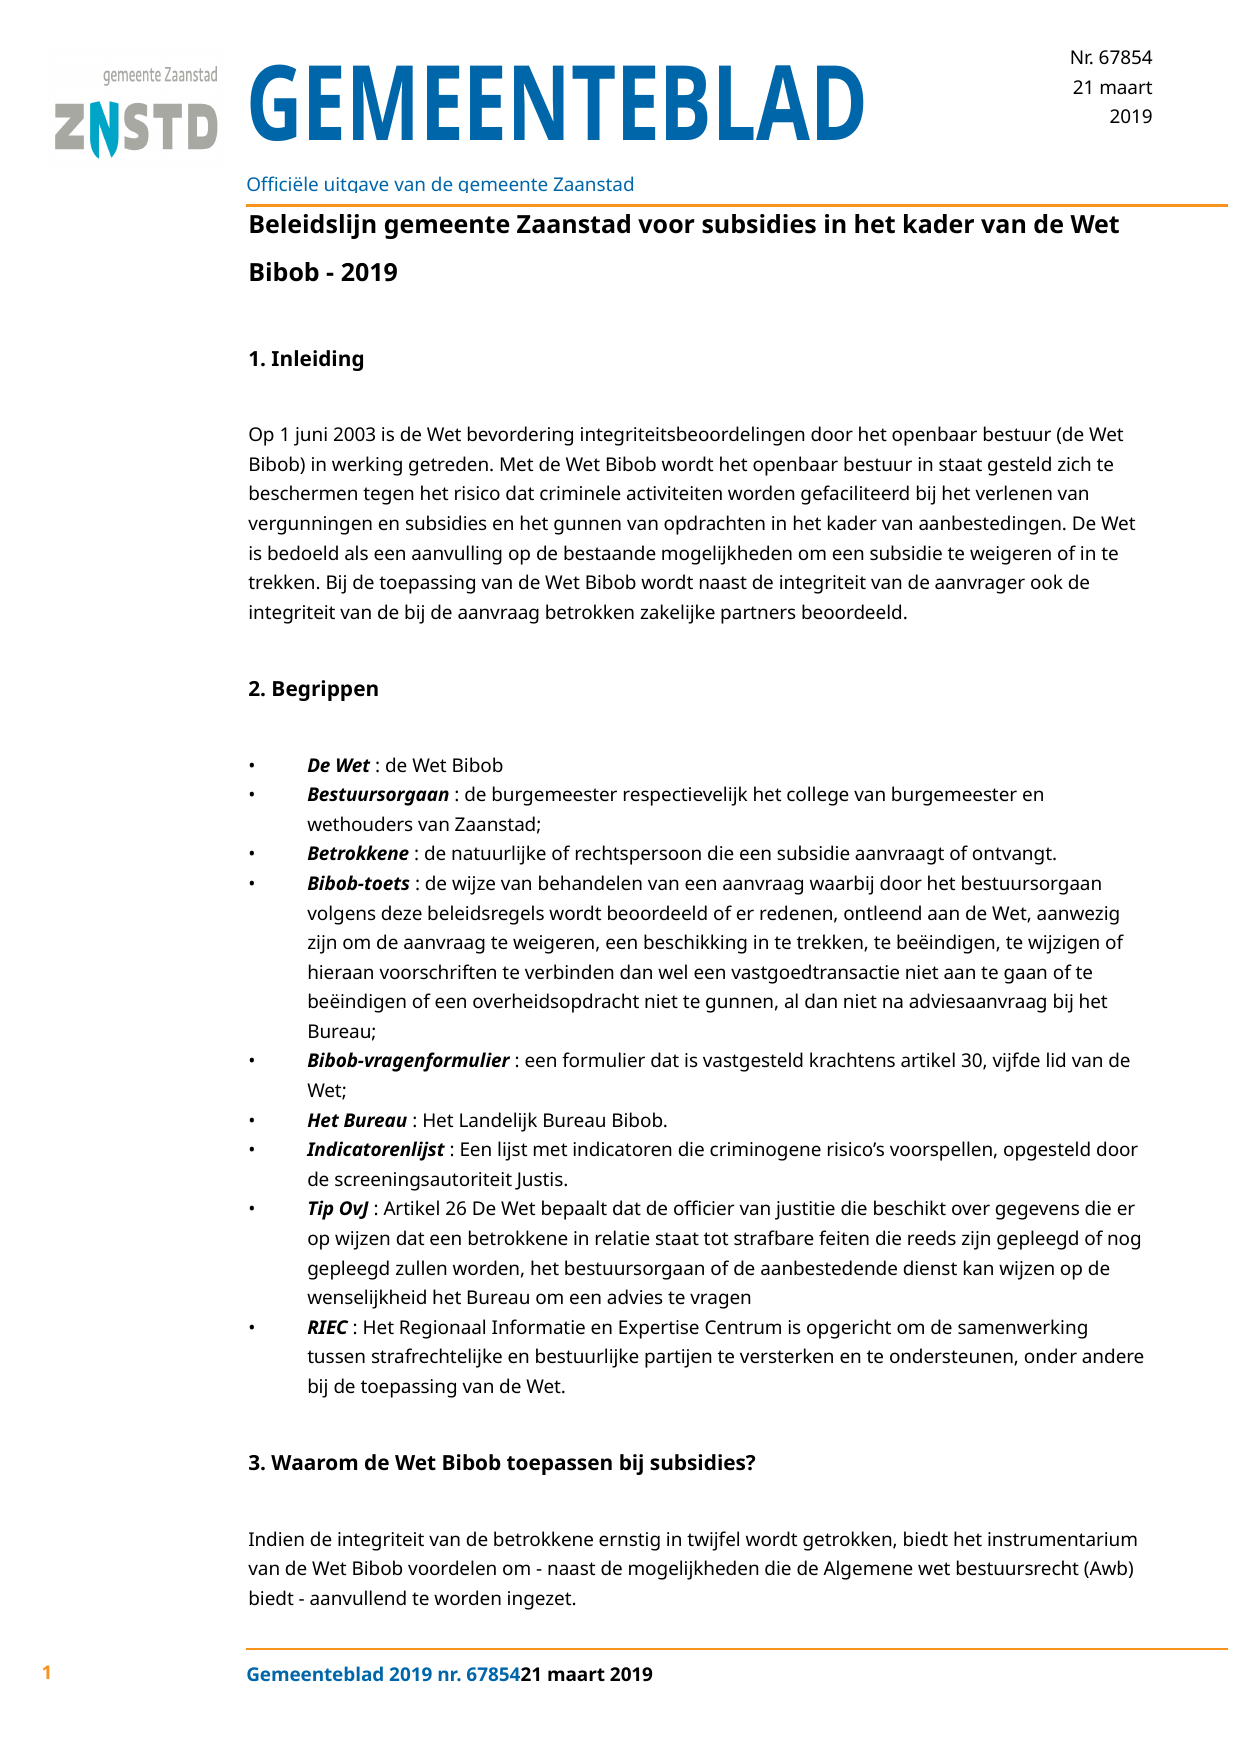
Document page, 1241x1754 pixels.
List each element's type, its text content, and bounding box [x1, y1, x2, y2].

text 3. Waarom de Wet Bibob toepassen bij subsidies? [248, 1448, 1152, 1477]
list Betrokkene : de natuurlijke of rechtspersoon die een subsidie aanvraagt of ontvangt. [248, 841, 1152, 866]
list Het Bureau : Het Landelijk Bureau Bibob. [248, 1107, 1152, 1132]
picture [41, 47, 231, 172]
list Bibob-toets : de wijze van behandelen van een aanvraag waarbij door het bestuursorgaan volgens deze beleidsregels wordt beoordeeld of er redenen, ontleend aan de Wet, aanwezig zijn om de aanvraag te weigeren, een beschikking in te trekken, te beëindigen, te wijzigen of hieraan voorschriften te verbinden dan wel een vastgoedtransactie niet aan te gaan of te beëindigen of een overheidsopdracht niet te gunnen, al dan niet na adviesaanvraag bij het Bureau; [248, 870, 1152, 1044]
text Beleidslijn gemeente Zaanstad voor subsidies in het kader van de Wet Bibob - 2019 [248, 207, 1152, 288]
list De Wet : de Wet Bibob [248, 752, 1152, 777]
text Indien de integriteit van de betrokkene ernstig in twijfel wordt getrokken, biedt het instrumentarium van de Wet Bibob voordelen om - naast de mogelijkheden die de Algemene wet bestuursrecht (Awb) biedt - aanvullend te worden ingezet. [248, 1526, 1152, 1611]
text 2. Begrippen [248, 674, 1152, 702]
list Bibob-vragenformulier : een formulier dat is vastgesteld krachtens artikel 30, vijfde lid van de Wet; [248, 1048, 1152, 1103]
list Tip OvJ : Artikel 26 De Wet bepaalt dat de officier van justitie die beschikt over gegevens die er op wijzen dat een betrokkene in relatie staat tot strafbare feiten die reeds zijn gepleegd of nog gepleegd zullen worden, het bestuursorgaan of de aanbestedende dienst kan wijzen op de wenselijkheid het Bureau om een advies te vragen [248, 1196, 1152, 1310]
text 1. Inleiding [248, 344, 1152, 372]
text Op 1 juni 2003 is de Wet bevordering integriteitsbeoordelingen door het openbaar bestuur (de Wet Bibob) in werking getreden. Met de Wet Bibob wordt het openbaar bestuur in staat gesteld zich te beschermen tegen het risico dat criminele activiteiten worden gefaciliteerd bij het verlenen van vergunningen en subsidies en het gunnen van opdrachten in het kader van aanbestedingen. De Wet is bedoeld als een aanvulling op de bestaande mogelijkheden om een subsidie te weigeren of in te trekken. Bij de toepassing van de Wet Bibob wordt naast de integriteit van de aanvrager ook de integriteit van de bij de aanvraag betrokken zakelijke partners beoordeeld. [248, 421, 1152, 624]
list Bestuursorgaan : de burgemeester respectievelijk het college van burgemeester en wethouders van Zaanstad; [248, 781, 1152, 837]
list Indicatorenlijst : Een lijst met indicatoren die criminogene risico’s voorspellen, opgesteld door de screeningsautoriteit Justis. [248, 1136, 1152, 1192]
list RIEC : Het Regionaal Informatie en Expertise Centrum is opgericht om de samenwerking tussen strafrechtelijke en bestuurlijke partijen te versterken en te ondersteunen, onder andere bij de toepassing van de Wet. [248, 1314, 1152, 1399]
